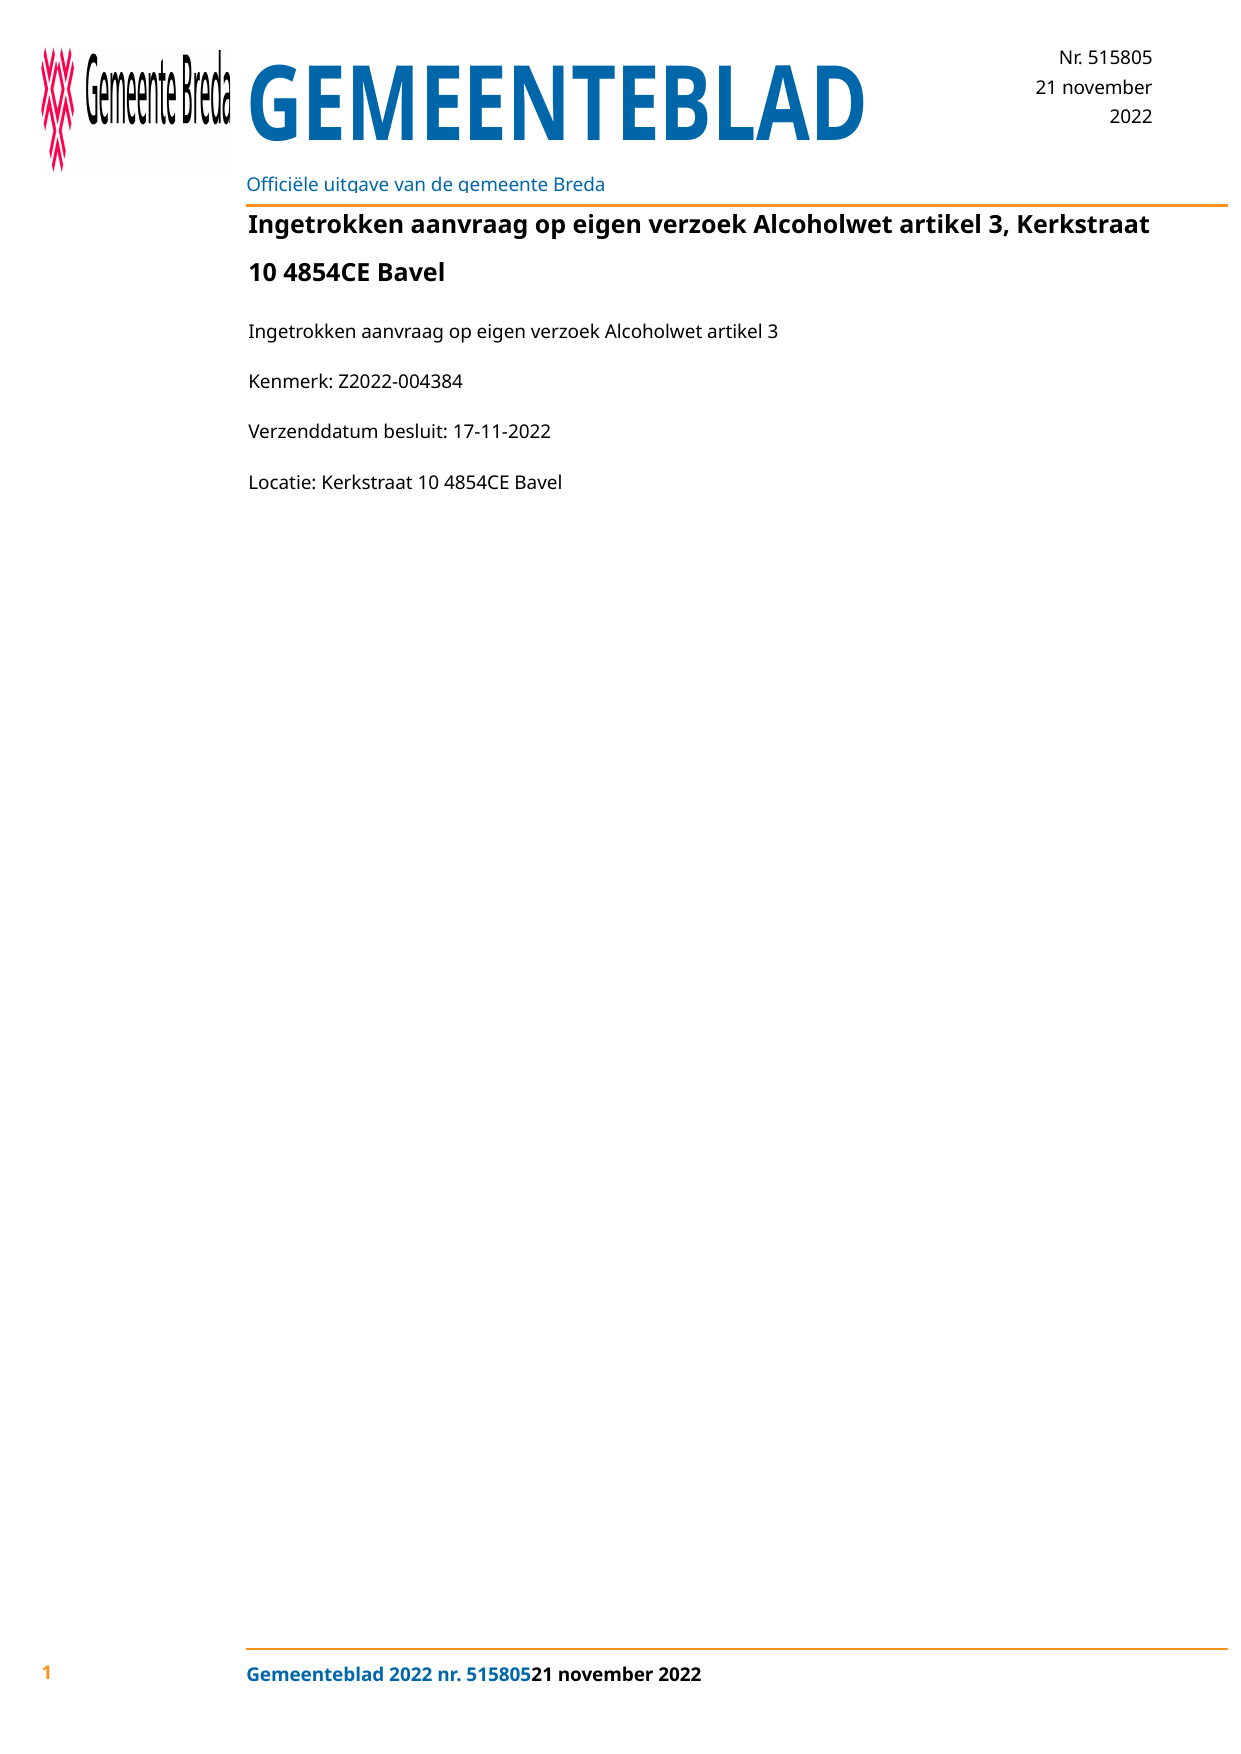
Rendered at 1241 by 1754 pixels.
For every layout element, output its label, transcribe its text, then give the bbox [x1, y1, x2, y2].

text Locatie: Kerkstraat 10 4854CE Bavel [248, 469, 1152, 495]
text Kenmerk: Z2022-004384 [248, 368, 1152, 394]
text Ingetrokken aanvraag op eigen verzoek Alcoholwet artikel 3, Kerkstraat 10 4854CE Bavel [248, 207, 1152, 288]
picture [41, 47, 231, 172]
text Ingetrokken aanvraag op eigen verzoek Alcoholwet artikel 3 [248, 318, 1152, 344]
text Verzenddatum besluit: 17-11-2022 [248, 419, 1152, 444]
